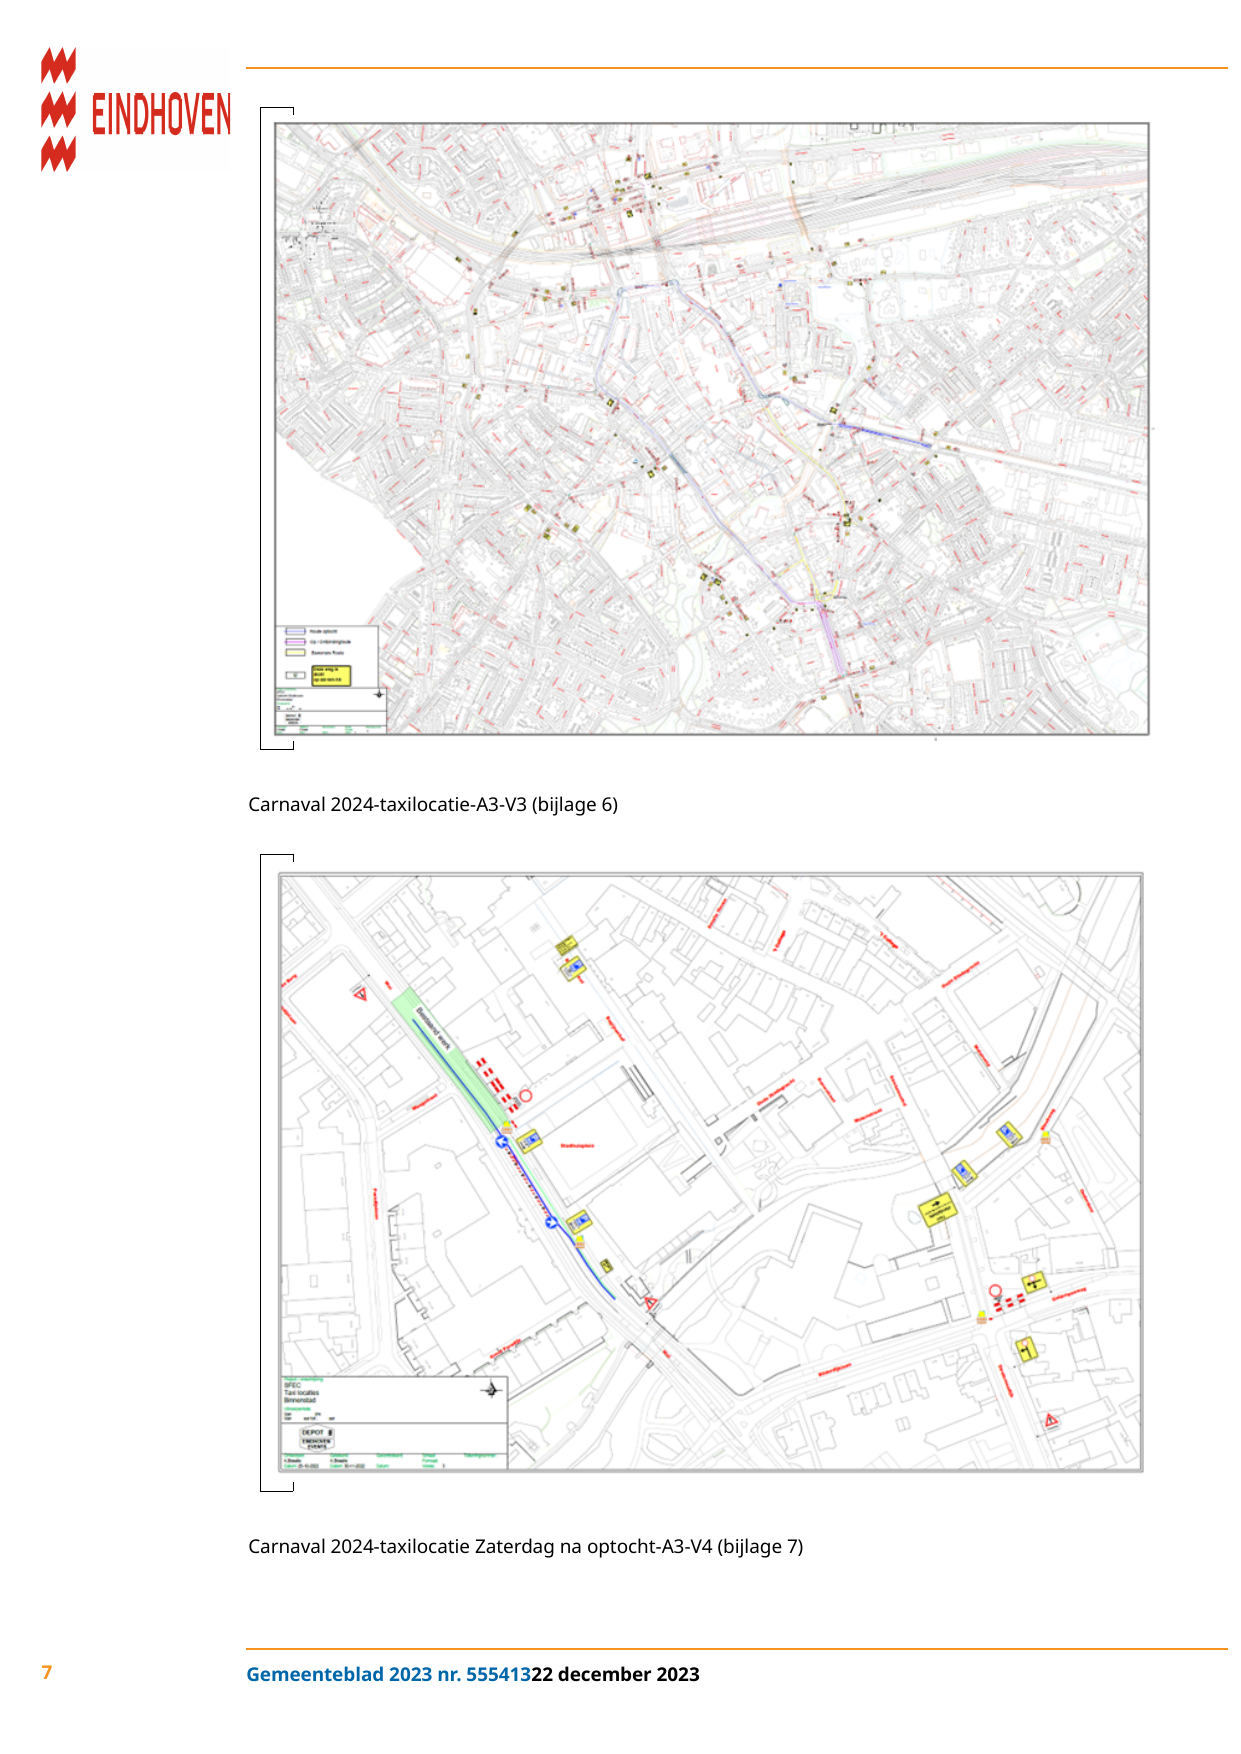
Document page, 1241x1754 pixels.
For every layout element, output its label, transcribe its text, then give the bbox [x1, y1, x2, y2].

text Carnaval 2024-taxilocatie-A3-V3 (bijlage 6) [248, 792, 1152, 817]
picture [268, 862, 1155, 1482]
picture [41, 47, 231, 172]
text Carnaval 2024-taxilocatie Zaterdag na optocht-A3-V4 (bijlage 7) [248, 1533, 1152, 1558]
picture [268, 115, 1155, 741]
